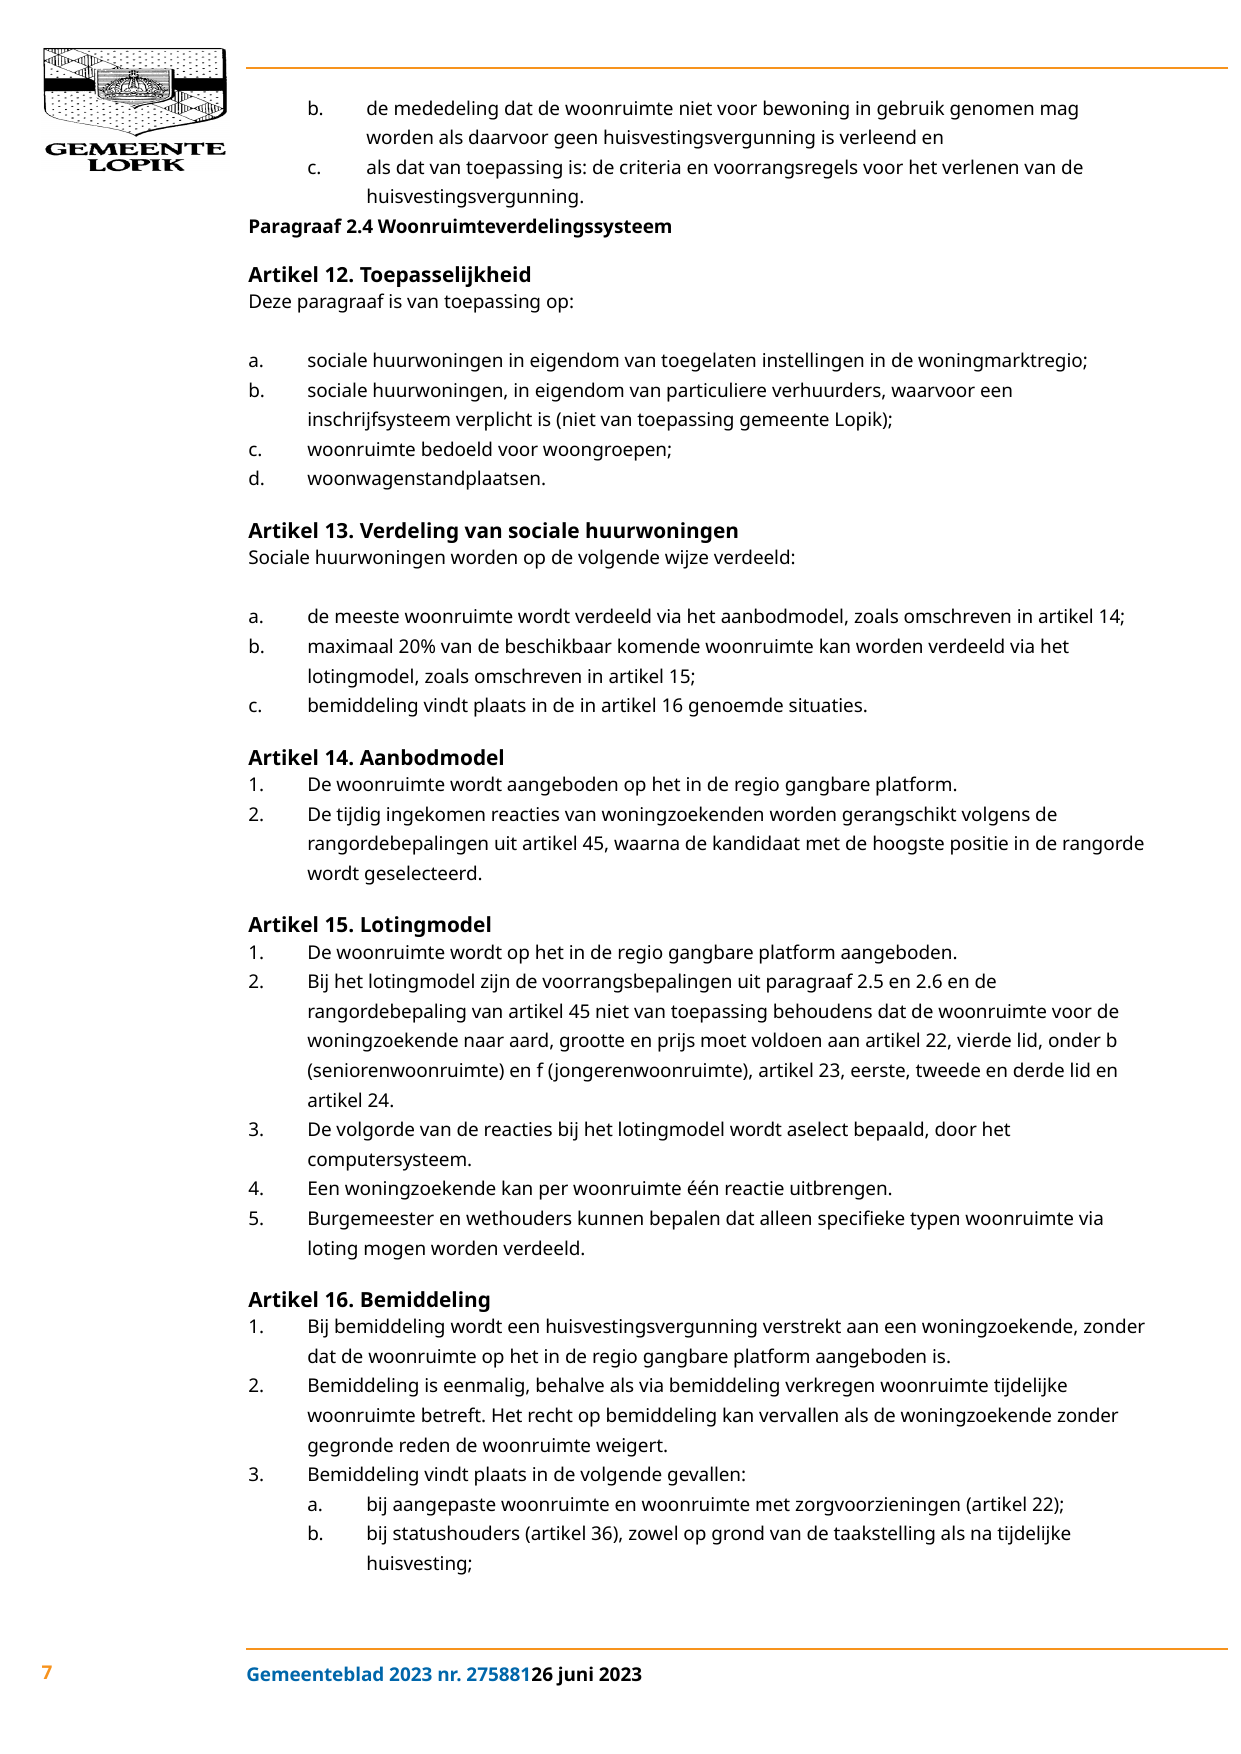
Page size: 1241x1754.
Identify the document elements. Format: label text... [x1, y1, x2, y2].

list Bij bemiddeling wordt een huisvestingsvergunning verstrekt aan een woningzoekende, zonder dat de woonruimte op het in de regio gangbare platform aangeboden is. [248, 1313, 1152, 1369]
text Deze paragraaf is van toepassing op: [248, 288, 1152, 314]
list De volgorde van de reacties bij het lotingmodel wordt aselect bepaald, door het computersysteem. [248, 1116, 1152, 1172]
list de meeste woonruimte wordt verdeeld via het aanbodmodel, zoals omschreven in artikel 14; [248, 604, 1152, 629]
text Artikel 13. Verdeling van sociale huurwoningen [248, 516, 1152, 544]
text Artikel 15. Lotingmodel [248, 910, 1152, 939]
list bemiddeling vindt plaats in de in artikel 16 genoemde situaties. [248, 692, 1152, 718]
list Bemiddeling vindt plaats in de volgende gevallen: [248, 1461, 1152, 1487]
list De woonruimte wordt aangeboden op het in de regio gangbare platform. [248, 771, 1152, 797]
text Artikel 16. Bemiddeling [248, 1285, 1152, 1313]
text Sociale huurwoningen worden op de volgende wijze verdeeld: [248, 544, 1152, 570]
list Een woningzoekende kan per woonruimte één reactie uitbrengen. [248, 1176, 1152, 1201]
picture [41, 47, 231, 172]
text Paragraaf 2.4 Woonruimteverdelingssysteem [248, 213, 1152, 239]
list De tijdig ingekomen reacties van woningzoekenden worden gerangschikt volgens de rangordebepalingen uit artikel 45, waarna de kandidaat met de hoogste positie in de rangorde wordt geselecteerd. [248, 801, 1152, 886]
list woonruimte bedoeld voor woongroepen; [248, 436, 1152, 462]
list als dat van toepassing is: de criteria en voorrangsregels voor het verlenen van de huisvestingsvergunning. [307, 154, 1152, 209]
text Artikel 14. Aanbodmodel [248, 743, 1152, 771]
list sociale huurwoningen, in eigendom van particuliere verhuurders, waarvoor een inschrijfsysteem verplicht is (niet van toepassing gemeente Lopik); [248, 377, 1152, 432]
list maximaal 20% van de beschikbaar komende woonruimte kan worden verdeeld via het lotingmodel, zoals omschreven in artikel 15; [248, 633, 1152, 688]
list sociale huurwoningen in eigendom van toegelaten instellingen in de woningmarktregio; [248, 347, 1152, 373]
list bij aangepaste woonruimte en woonruimte met zorgvoorzieningen (artikel 22); [307, 1491, 1152, 1517]
list Bemiddeling is eenmalig, behalve als via bemiddeling verkregen woonruimte tijdelijke woonruimte betreft. Het recht op bemiddeling kan vervallen als de woningzoekende zonder gegronde reden de woonruimte weigert. [248, 1373, 1152, 1458]
list de mededeling dat de woonruimte niet voor bewoning in gebruik genomen mag worden als daarvoor geen huisvestingsvergunning is verleend en [307, 95, 1152, 150]
list Burgemeester en wethouders kunnen bepalen dat alleen specifieke typen woonruimte via loting mogen worden verdeeld. [248, 1205, 1152, 1260]
list woonwagenstandplaatsen. [248, 466, 1152, 491]
list bij statushouders (artikel 36), zowel op grond van de taakstelling als na tijdelijke huisvesting; [307, 1521, 1152, 1576]
list De woonruimte wordt op het in de regio gangbare platform aangeboden. [248, 939, 1152, 964]
list Bij het lotingmodel zijn de voorrangsbepalingen uit paragraaf 2.5 en 2.6 en de rangordebepaling van artikel 45 niet van toepassing behoudens dat de woonruimte voor de woningzoekende naar aard, grootte en prijs moet voldoen aan artikel 22, vierde lid, onder b (seniorenwoonruimte) en f (jongerenwoonruimte), artikel 23, eerste, tweede en derde lid en artikel 24. [248, 968, 1152, 1112]
text Artikel 12. Toepasselijkheid [248, 260, 1152, 288]
